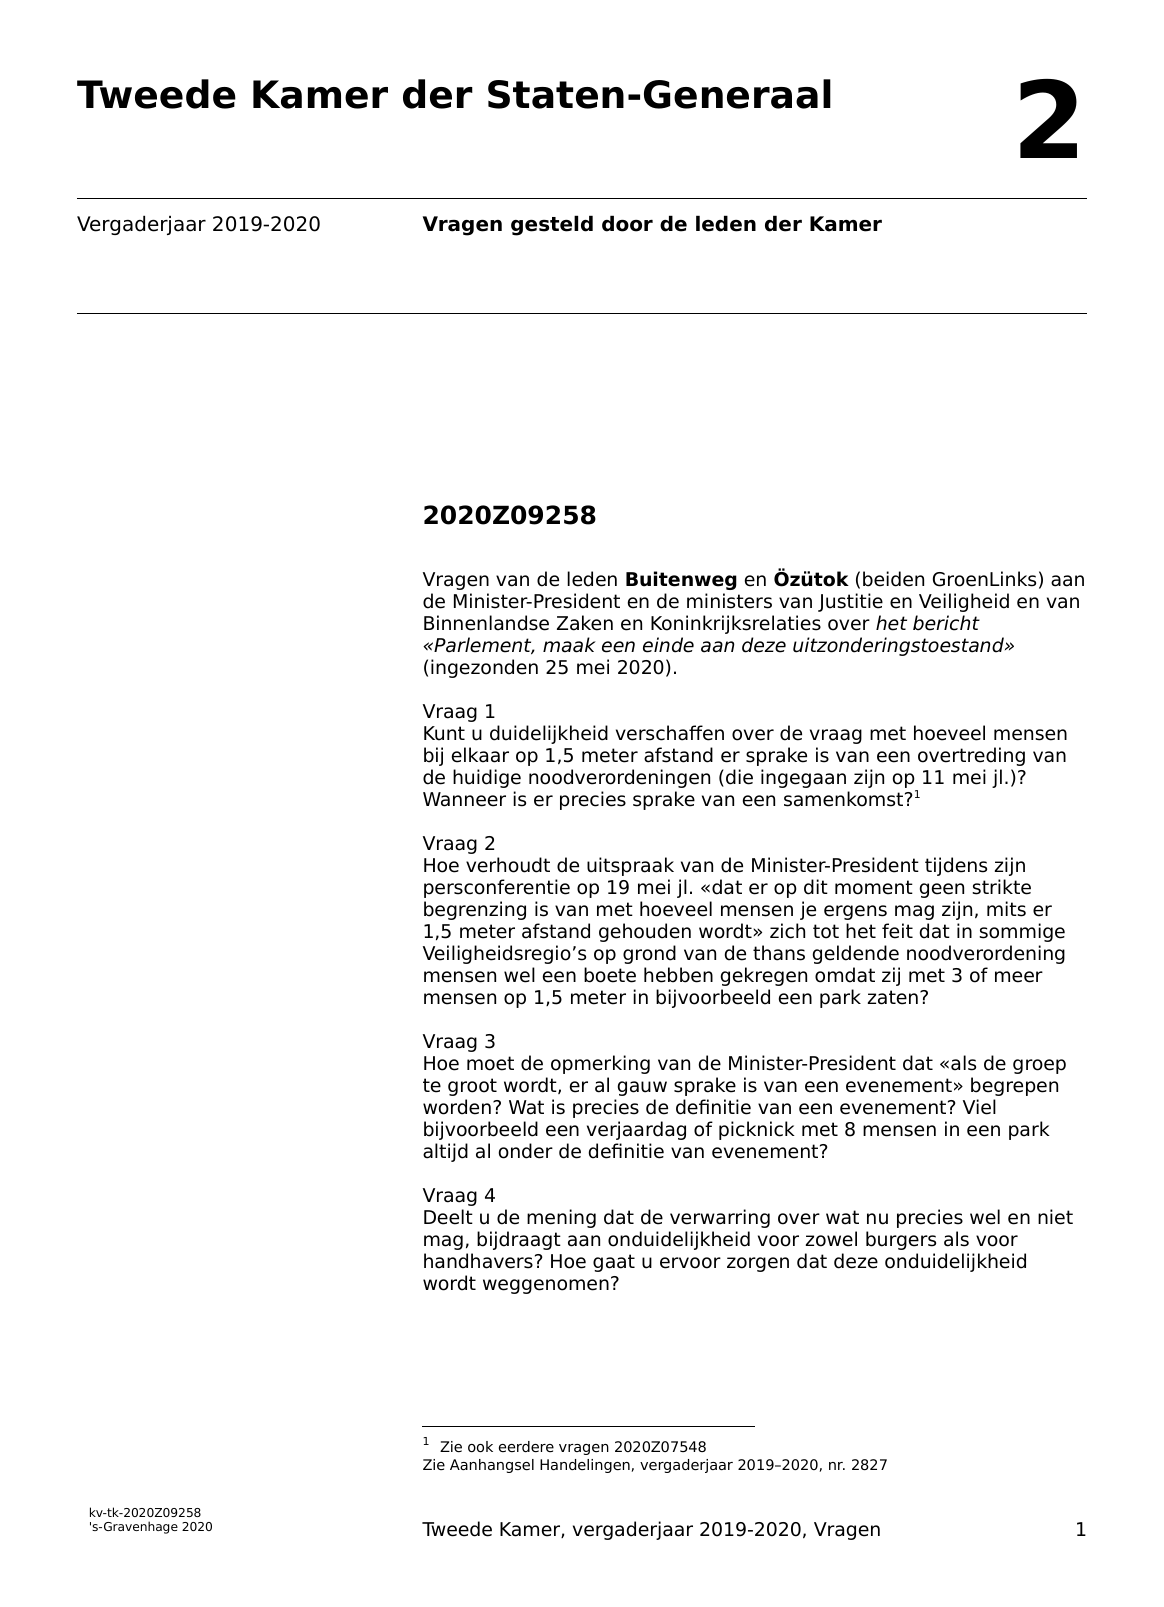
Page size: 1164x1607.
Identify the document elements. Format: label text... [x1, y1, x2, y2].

text Vraag 1 [422, 701, 1087, 723]
table_cell Vragen gesteld door de leden der Kamer [422, 199, 1087, 313]
table_cell Vergaderjaar 2019-2020 [77, 199, 422, 313]
text Kunt u duidelijkheid verschaffen over de vraag met hoeveel mensen bij elkaar op 1,5 meter afstand er sprake is van een overtreding van de huidige noodverordeningen (die ingegaan zijn op 11 mei jl.)? Wanneer is er precies sprake van een samenkomst? [422, 723, 1087, 811]
text Vraag 2 [422, 833, 1087, 855]
text Zie ook eerdere vragen 2020Z07548 [422, 1435, 1087, 1457]
text 2020Z09258 [422, 501, 1087, 531]
text Hoe moet de opmerking van de Minister-President dat «als de groep te groot wordt, er al gauw sprake is van een evenement» begrepen worden? Wat is precies de definitie van een evenement? Viel bijvoorbeeld een verjaardag of picknick met 8 mensen in een park altijd al onder de definitie van evenement? [422, 1053, 1087, 1163]
text Vraag 3 [422, 1031, 1087, 1053]
text Deelt u de mening dat de verwarring over wat nu precies wel en niet mag, bijdraagt aan onduidelijkheid voor zowel burgers als voor handhavers? Hoe gaat u ervoor zorgen dat deze onduidelijkheid wordt weggenomen? [422, 1207, 1087, 1295]
text Vraag 4 [422, 1185, 1087, 1207]
text 's-Gravenhage 2020 [88, 1520, 323, 1534]
table_header Tweede Kamer der Staten-Generaal [77, 59, 886, 198]
table_header 2 [886, 59, 1087, 198]
text Hoe verhoudt de uitspraak van de Minister-President tijdens zijn persconferentie op 19 mei jl. «dat er op dit moment geen strikte begrenzing is van met hoeveel mensen je ergens mag zijn, mits er 1,5 meter afstand gehouden wordt» zich tot het feit dat in sommige Veiligheidsregio’s op grond van de thans geldende noodverordening mensen wel een boete hebben gekregen omdat zij met 3 of meer mensen op 1,5 meter in bijvoorbeeld een park zaten? [422, 855, 1087, 1009]
text Zie Aanhangsel Handelingen, vergaderjaar 2019–2020, nr. 2827 [422, 1457, 1087, 1474]
text kv-tk-2020Z09258 [88, 1506, 323, 1520]
text Vragen van de leden Buitenweg en Özütok (beiden GroenLinks) aan de Minister-President en de ministers van Justitie en Veiligheid en van Binnenlandse Zaken en Koninkrijksrelaties over het bericht «Parlement, maak een einde aan deze uitzonderingstoestand» (ingezonden 25 mei 2020). [422, 569, 1087, 679]
